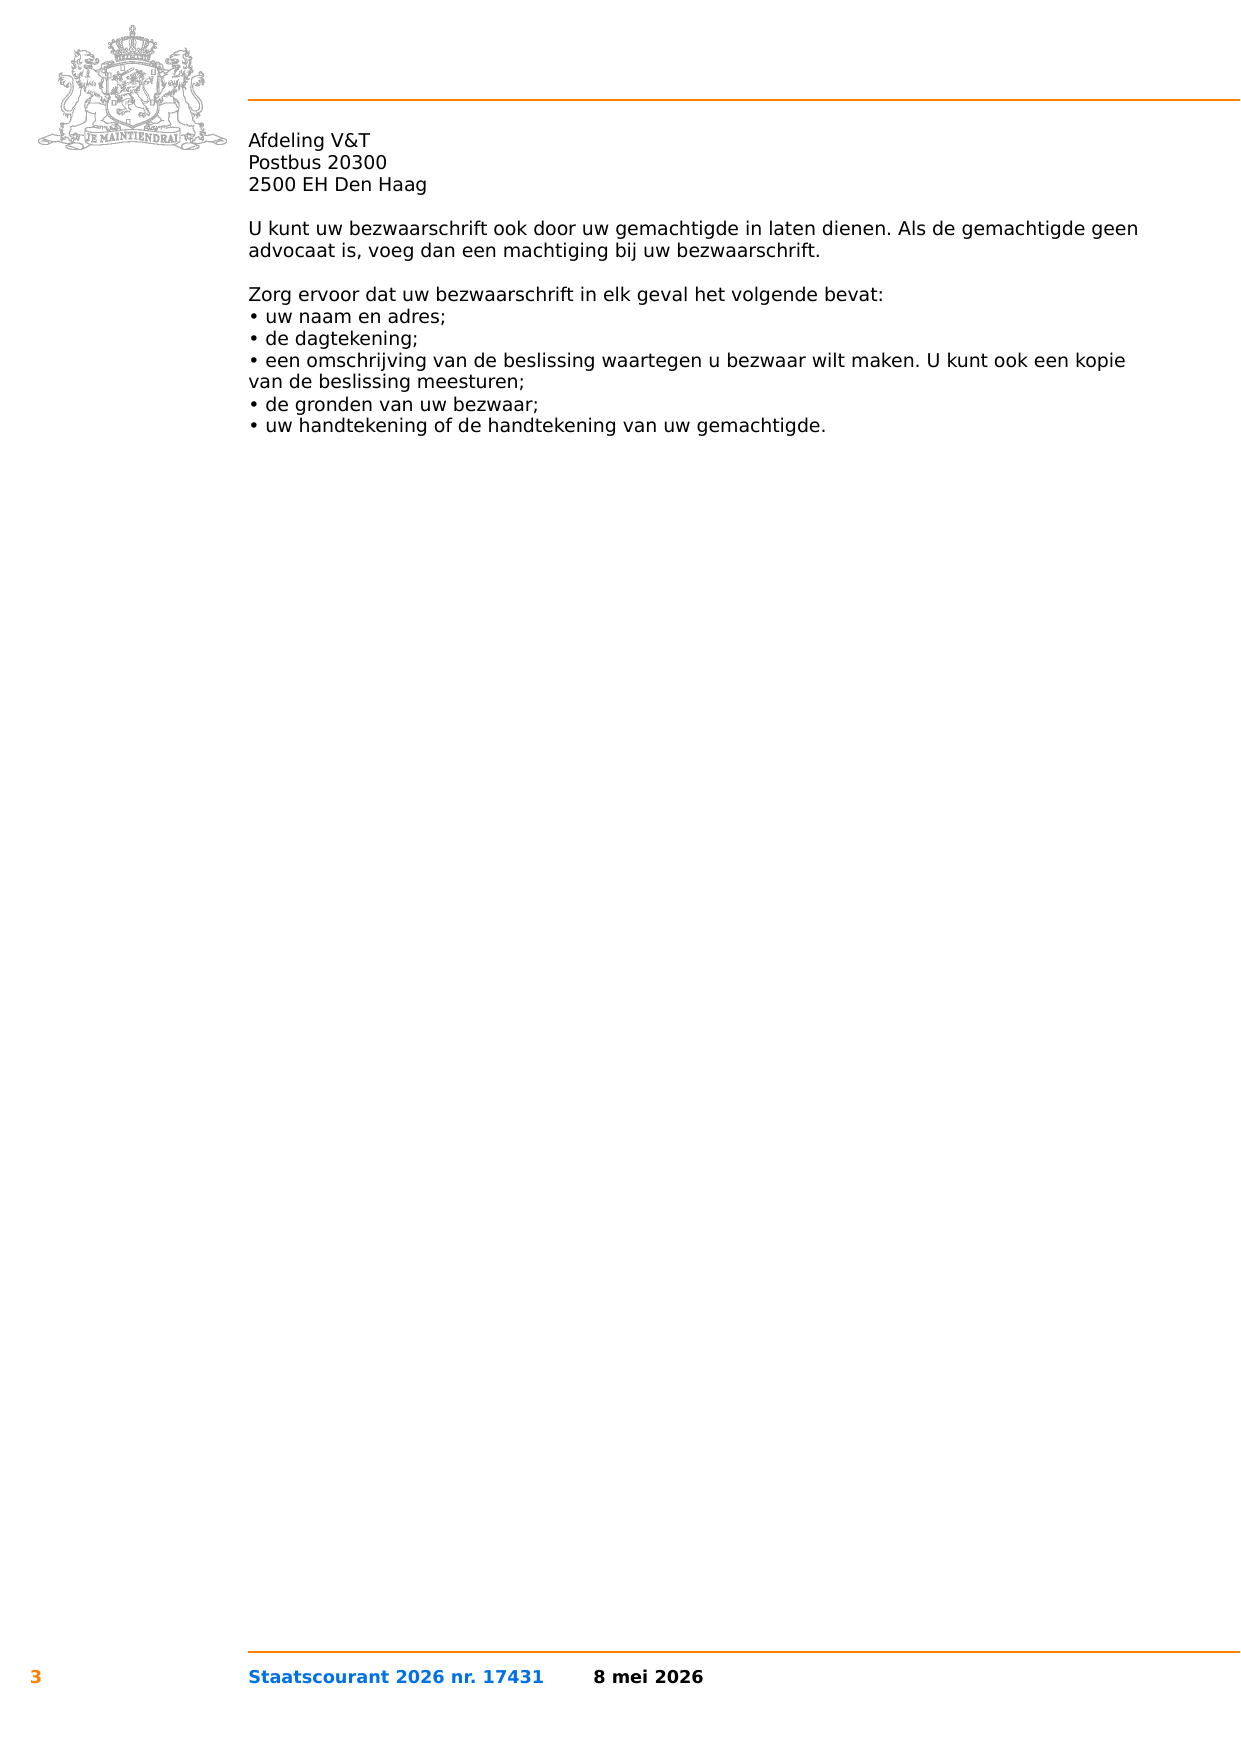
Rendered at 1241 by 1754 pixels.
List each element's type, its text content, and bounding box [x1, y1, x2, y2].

text 2500 EH Den Haag [248, 174, 1163, 196]
text • de dagtekening; [248, 327, 1163, 349]
text • uw naam en adres; [248, 306, 1163, 327]
text Zorg ervoor dat uw bezwaarschrift in elk geval het volgende bevat: [248, 283, 1163, 306]
picture [38, 25, 227, 150]
text • een omschrijving van de beslissing waartegen u bezwaar wilt maken. U kunt ook een kopie van de beslissing meesturen; [248, 349, 1163, 393]
text Afdeling V&T [248, 130, 1163, 152]
text Postbus 20300 [248, 152, 1163, 174]
text • de gronden van uw bezwaar; [248, 393, 1163, 415]
text U kunt uw bezwaarschrift ook door uw gemachtigde in laten dienen. Als de gemachtigde geen advocaat is, voeg dan een machtiging bij uw bezwaarschrift. [248, 218, 1163, 262]
text • uw handtekening of de handtekening van uw gemachtigde. [248, 415, 1163, 437]
